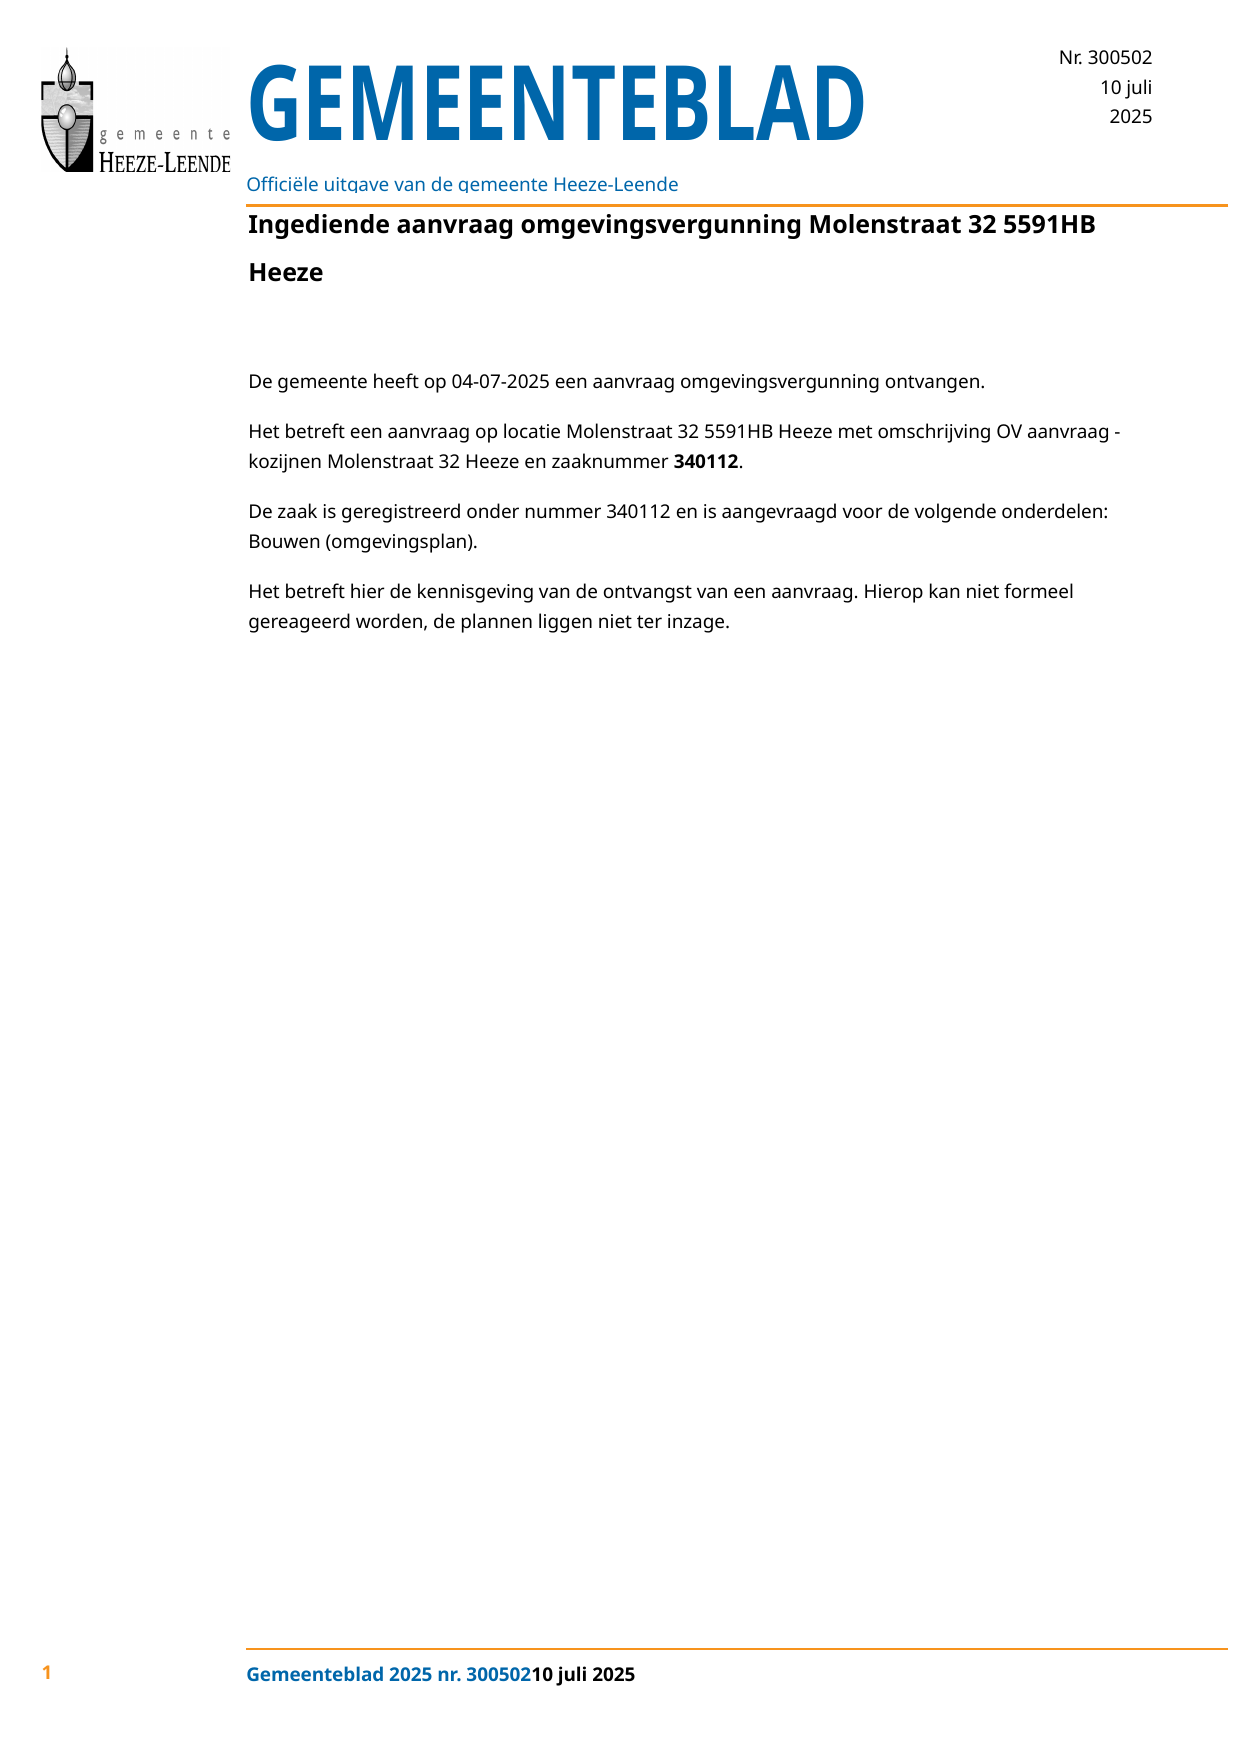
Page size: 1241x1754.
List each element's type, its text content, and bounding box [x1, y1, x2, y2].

text Het betreft een aanvraag op locatie Molenstraat 32 5591HB Heeze met omschrijving OV aanvraag - kozijnen Molenstraat 32 Heeze en zaaknummer 340112. [248, 419, 1152, 474]
picture [41, 47, 231, 172]
text Het betreft hier de kennisgeving van de ontvangst van een aanvraag. Hierop kan niet formeel gereageerd worden, de plannen liggen niet ter inzage. [248, 579, 1152, 634]
text De gemeente heeft op 04-07-2025 een aanvraag omgevingsvergunning ontvangen. [248, 368, 1152, 394]
text Ingediende aanvraag omgevingsvergunning Molenstraat 32 5591HB Heeze [248, 207, 1152, 288]
text De zaak is geregistreerd onder nummer 340112 en is aangevraagd voor de volgende onderdelen: Bouwen (omgevingsplan). [248, 499, 1152, 554]
